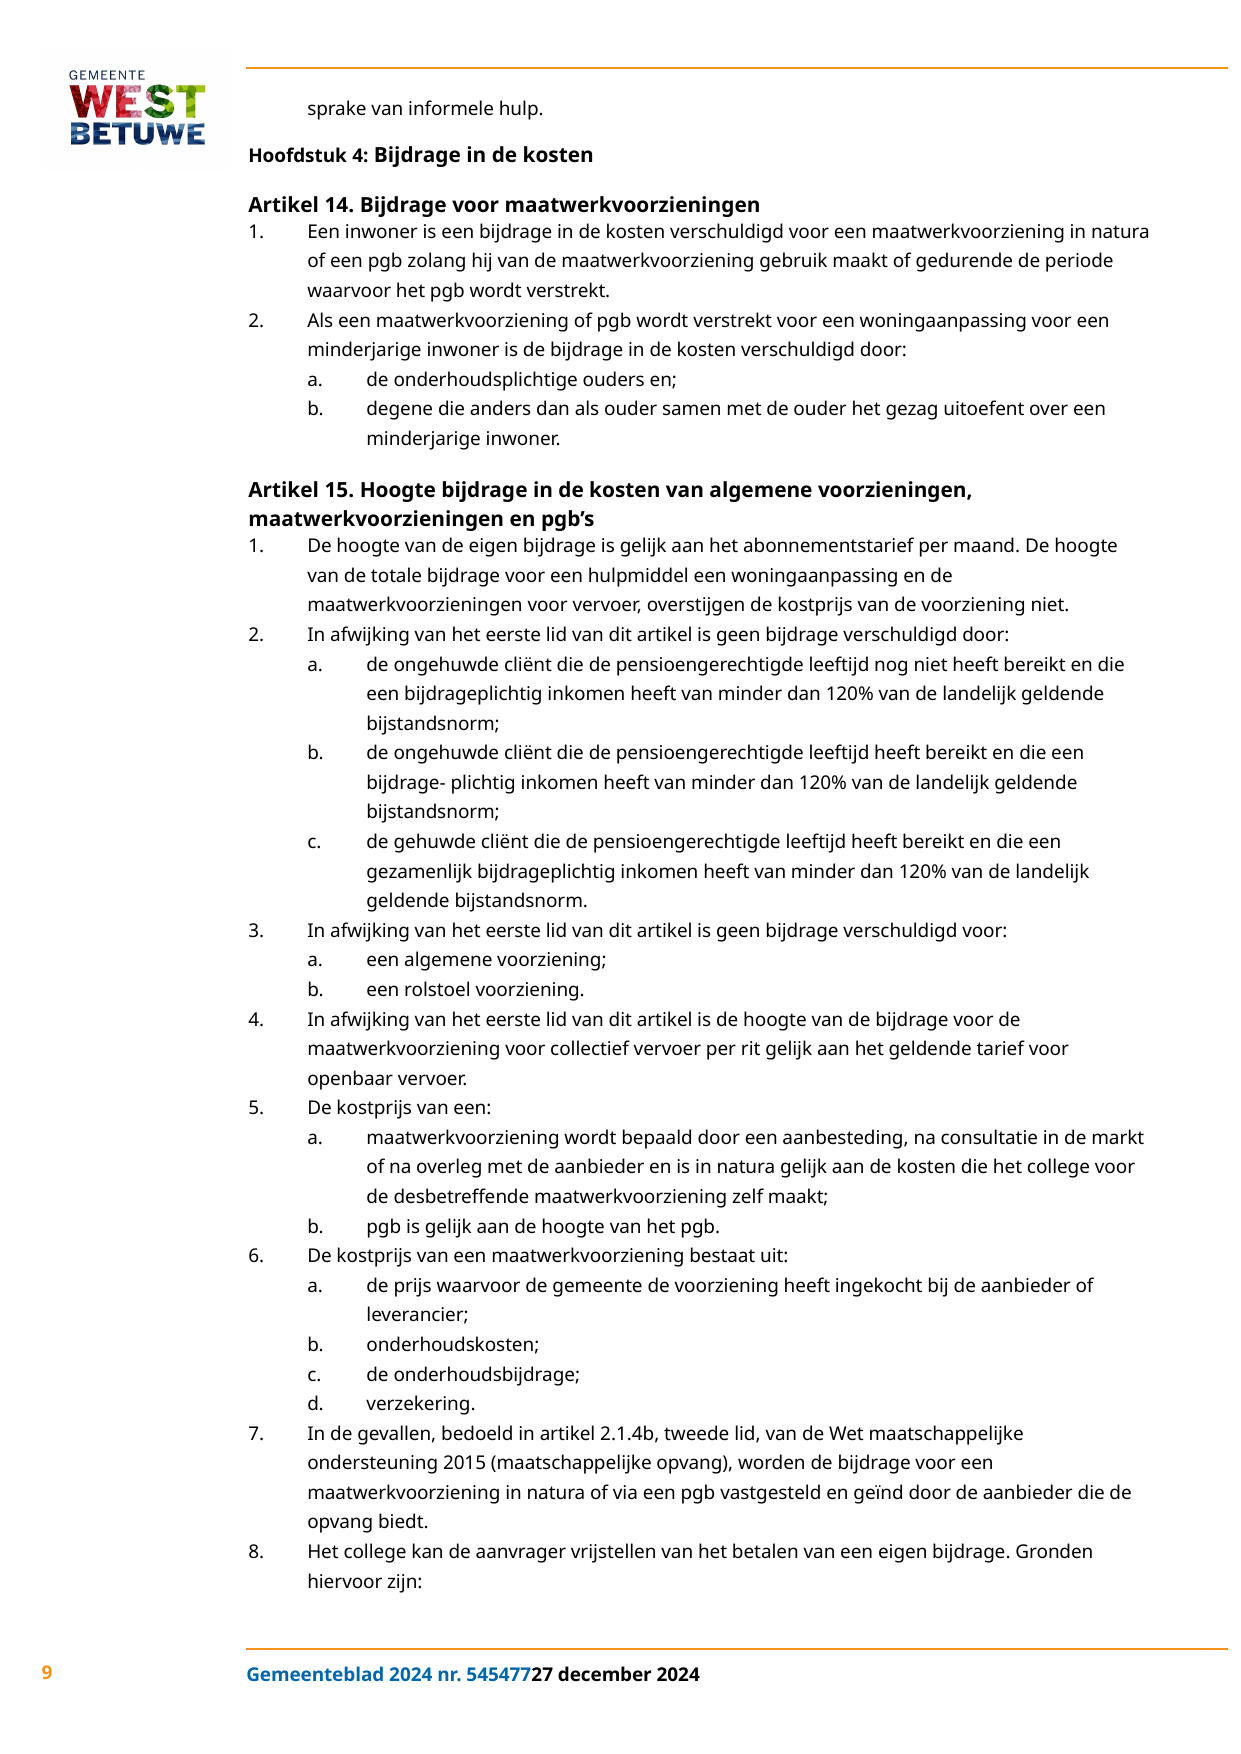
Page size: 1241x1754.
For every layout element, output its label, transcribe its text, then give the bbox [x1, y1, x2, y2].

text Artikel 15. Hoogte bijdrage in de kosten van algemene voorzieningen, maatwerkvoorzieningen en pgb’s [248, 476, 1152, 532]
list degene die anders dan als ouder samen met de ouder het gezag uitoefent over een minderjarige inwoner. [307, 396, 1152, 451]
list maatwerkvoorziening wordt bepaald door een aanbesteding, na consultatie in de markt of na overleg met de aanbieder en is in natura gelijk aan de kosten die het college voor de desbetreffende maatwerkvoorziening zelf maakt; [307, 1124, 1152, 1209]
list de onderhoudsplichtige ouders en; [307, 366, 1152, 392]
list de onderhoudsbijdrage; [307, 1361, 1152, 1387]
list verzekering. [307, 1390, 1152, 1416]
list De hoogte van de eigen bijdrage is gelijk aan het abonnementstarief per maand. De hoogte van de totale bijdrage voor een hulpmiddel een woningaanpassing en de maatwerkvoorzieningen voor vervoer, overstijgen de kostprijs van de voorziening niet. [248, 532, 1152, 617]
list Als een maatwerkvoorziening of pgb wordt verstrekt voor een woningaanpassing voor een minderjarige inwoner is de bijdrage in de kosten verschuldigd door: [248, 307, 1152, 362]
list de gehuwde cliënt die de pensioengerechtigde leeftijd heeft bereikt en die een gezamenlijk bijdrageplichtig inkomen heeft van minder dan 120% van de landelijk geldende bijstandsnorm. [307, 828, 1152, 913]
list pgb is gelijk aan de hoogte van het pgb. [307, 1213, 1152, 1239]
list een rolstoel voorziening. [307, 976, 1152, 1002]
list Een inwoner is een bijdrage in de kosten verschuldigd voor een maatwerkvoorziening in natura of een pgb zolang hij van de maatwerkvoorziening gebruik maakt of gedurende de periode waarvoor het pgb wordt verstrekt. [248, 218, 1152, 303]
list In afwijking van het eerste lid van dit artikel is geen bijdrage verschuldigd door: [248, 621, 1152, 647]
picture [41, 47, 231, 172]
text Hoofdstuk 4: Bijdrage in de kosten [248, 140, 1152, 169]
list de ongehuwde cliënt die de pensioengerechtigde leeftijd heeft bereikt en die een bijdrage- plichtig inkomen heeft van minder dan 120% van de landelijk geldende bijstandsnorm; [307, 739, 1152, 824]
list de ongehuwde cliënt die de pensioengerechtigde leeftijd nog niet heeft bereikt en die een bijdrageplichtig inkomen heeft van minder dan 120% van de landelijk geldende bijstandsnorm; [307, 651, 1152, 736]
list een algemene voorziening; [307, 947, 1152, 972]
list In afwijking van het eerste lid van dit artikel is geen bijdrage verschuldigd voor: [248, 917, 1152, 943]
list onderhoudskosten; [307, 1331, 1152, 1357]
list In afwijking van het eerste lid van dit artikel is de hoogte van de bijdrage voor de maatwerkvoorziening voor collectief vervoer per rit gelijk aan het geldende tarief voor openbaar vervoer. [248, 1006, 1152, 1091]
list Het college kan de aanvrager vrijstellen van het betalen van een eigen bijdrage. Gronden hiervoor zijn: [248, 1538, 1152, 1594]
list De kostprijs van een maatwerkvoorziening bestaat uit: [248, 1242, 1152, 1268]
list In de gevallen, bedoeld in artikel 2.1.4b, tweede lid, van de Wet maatschappelijke ondersteuning 2015 (maatschappelijke opvang), worden de bijdrage voor een maatwerkvoorziening in natura of via een pgb vastgesteld en geïnd door de aanbieder die de opvang biedt. [248, 1420, 1152, 1534]
list de prijs waarvoor de gemeente de voorziening heeft ingekocht bij de aanbieder of leverancier; [307, 1272, 1152, 1327]
list De kostprijs van een: [248, 1094, 1152, 1120]
list sprake van informele hulp. [248, 95, 1152, 121]
text Artikel 14. Bijdrage voor maatwerkvoorzieningen [248, 190, 1152, 218]
